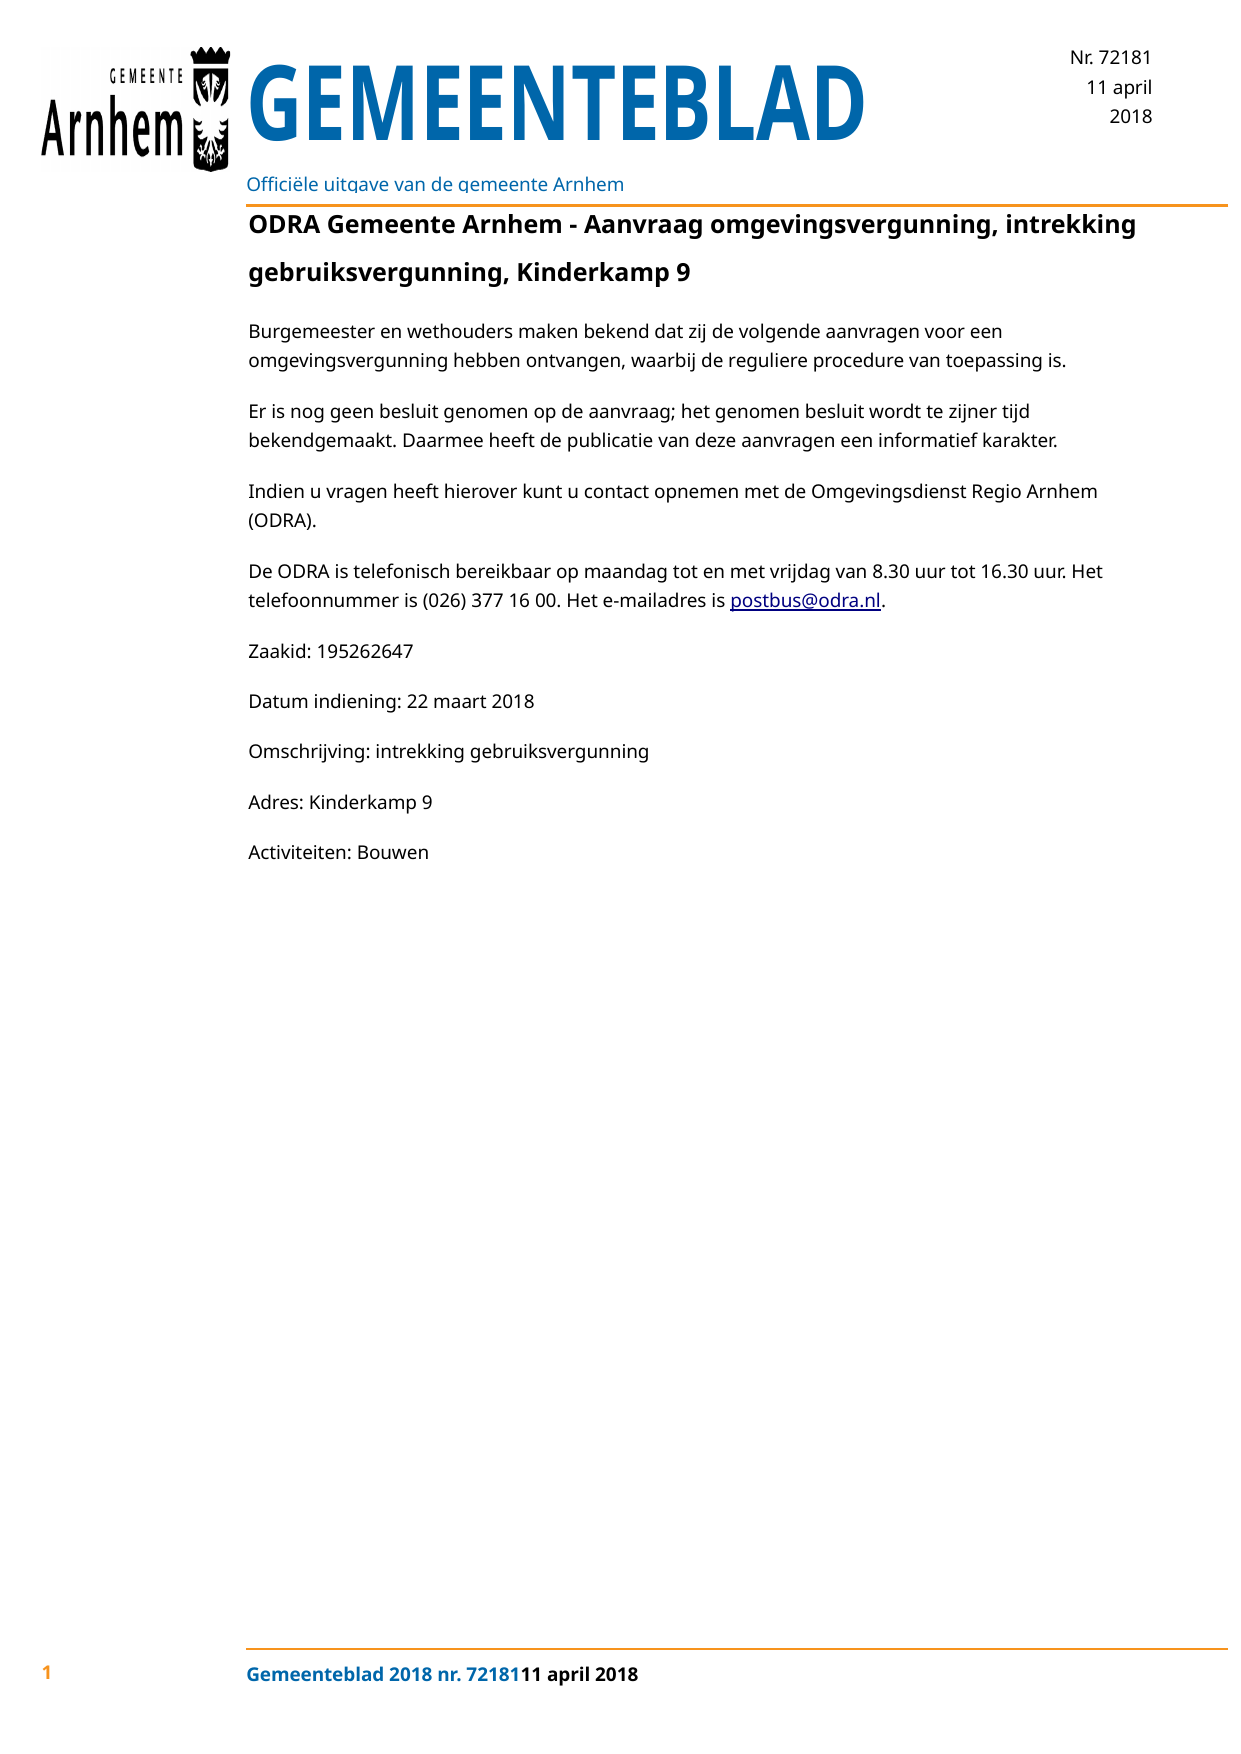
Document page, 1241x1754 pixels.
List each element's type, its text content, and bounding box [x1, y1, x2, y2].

text ODRA Gemeente Arnhem - Aanvraag omgevingsvergunning, intrekking gebruiksvergunning, Kinderkamp 9 [248, 207, 1152, 288]
text Activiteiten: Bouwen [248, 839, 1152, 865]
text Zaakid: 195262647 [248, 638, 1152, 664]
text Burgemeester en wethouders maken bekend dat zij de volgende aanvragen voor een omgevingsvergunning hebben ontvangen, waarbij de reguliere procedure van toepassing is. [248, 318, 1152, 373]
text Indien u vragen heeft hierover kunt u contact opnemen met de Omgevingsdienst Regio Arnhem (ODRA). [248, 478, 1152, 533]
picture [41, 47, 231, 172]
text Er is nog geen besluit genomen op de aanvraag; het genomen besluit wordt te zijner tijd bekendgemaakt. Daarmee heeft de publicatie van deze aanvragen een informatief karakter. [248, 398, 1152, 453]
text Adres: Kinderkamp 9 [248, 789, 1152, 815]
text Omschrijving: intrekking gebruiksvergunning [248, 739, 1152, 764]
text Datum indiening: 22 maart 2018 [248, 688, 1152, 714]
text De ODRA is telefonisch bereikbaar op maandag tot en met vrijdag van 8.30 uur tot 16.30 uur. Het telefoonnummer is (026) 377 16 00. Het e-mailadres is postbus@odra.nl. [248, 558, 1152, 613]
